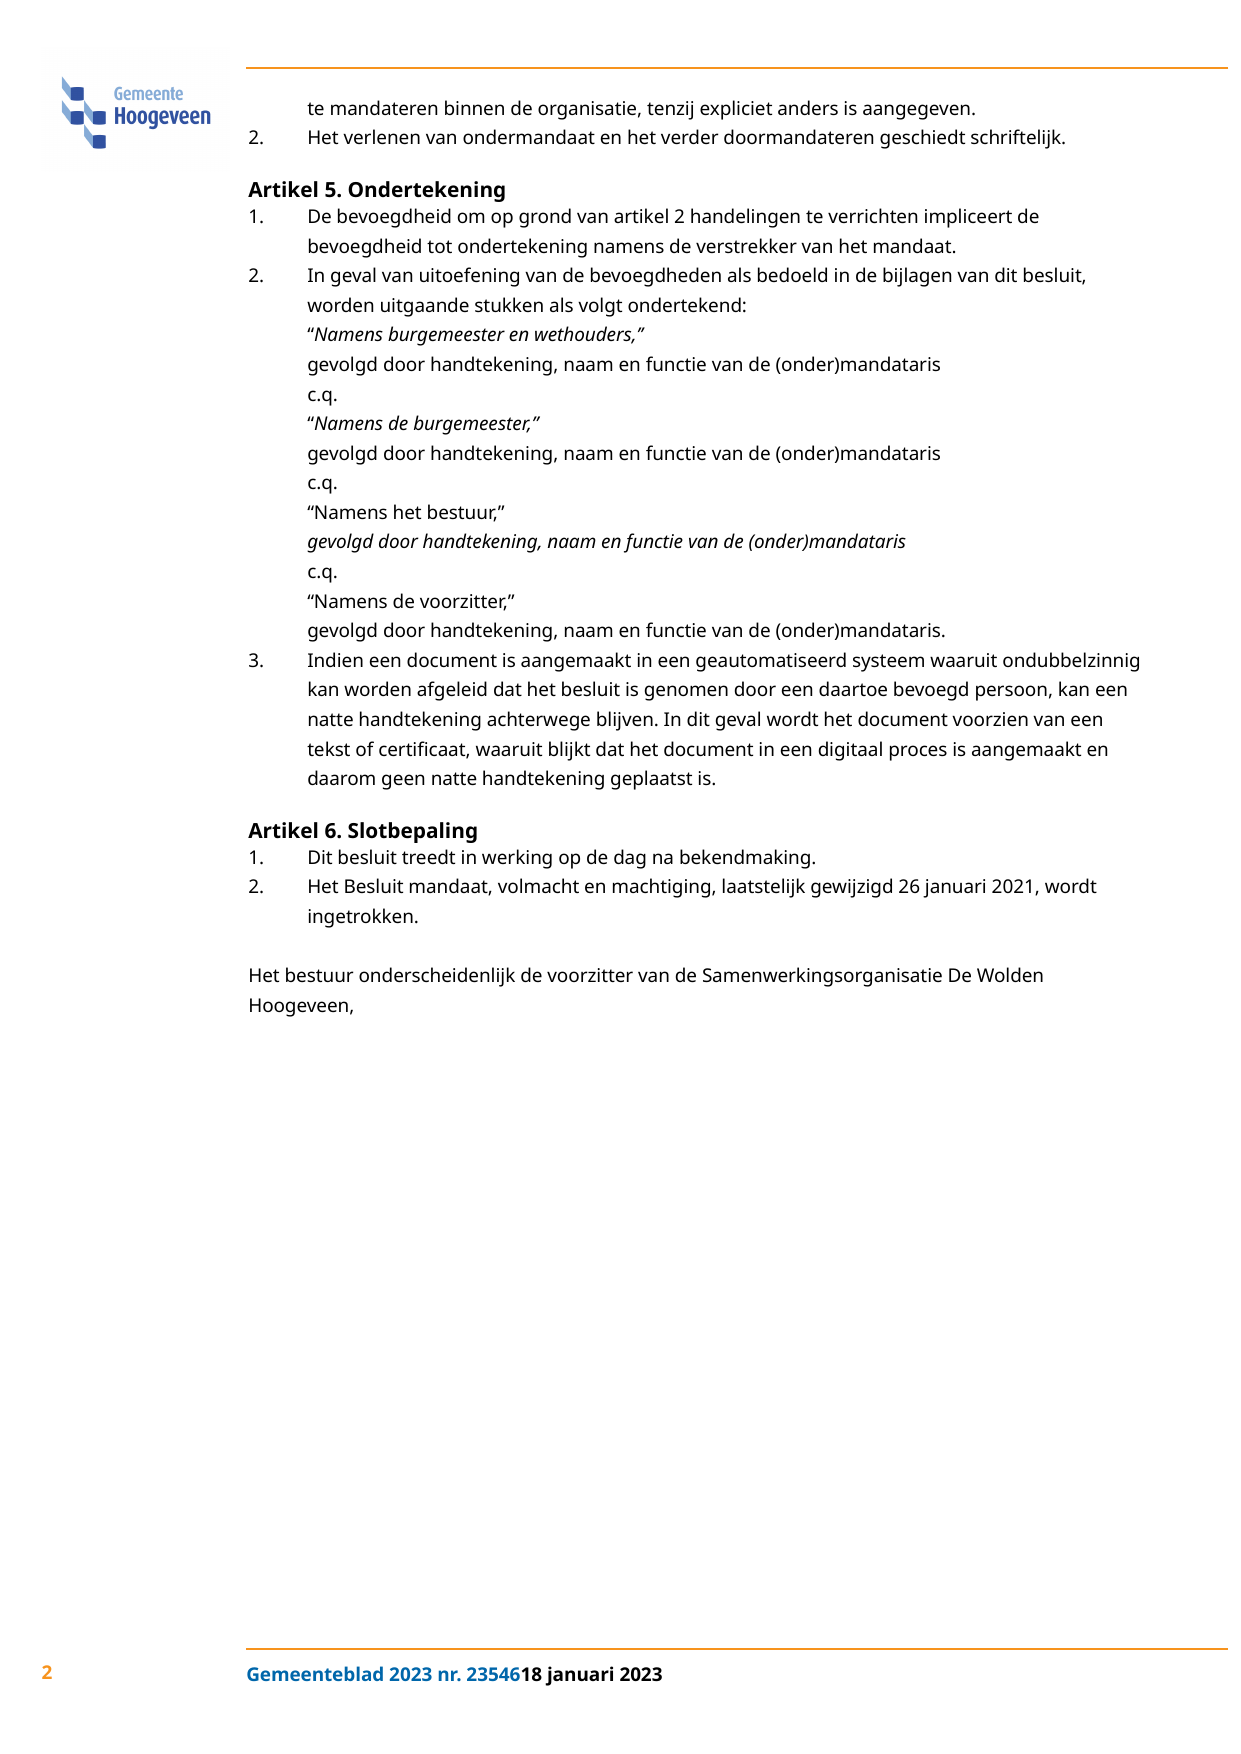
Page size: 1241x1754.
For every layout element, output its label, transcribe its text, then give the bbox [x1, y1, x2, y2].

list Het verlenen van ondermandaat en het verder doormandateren geschiedt schriftelijk. [248, 124, 1152, 150]
list c.q. [248, 558, 1152, 584]
list gevolgd door handtekening, naam en functie van de (onder)mandataris [248, 351, 1152, 377]
list In geval van uitoefening van de bevoegdheden als bedoeld in de bijlagen van dit besluit, worden uitgaande stukken als volgt ondertekend: [248, 262, 1152, 318]
list gevolgd door handtekening, naam en functie van de (onder)mandataris [248, 440, 1152, 466]
list gevolgd door handtekening, naam en functie van de (onder)mandataris [248, 529, 1152, 554]
text Artikel 5. Ondertekening [248, 175, 1152, 203]
list “Namens de burgemeester,” [248, 410, 1152, 436]
list te mandateren binnen de organisatie, tenzij expliciet anders is aangegeven. [248, 95, 1152, 121]
list c.q. [248, 469, 1152, 495]
list “Namens het bestuur,” [248, 499, 1152, 525]
list Het Besluit mandaat, volmacht en machtiging, laatstelijk gewijzigd 26 januari 2021, wordt ingetrokken. [248, 874, 1152, 929]
list c.q. [248, 381, 1152, 406]
picture [41, 47, 231, 172]
list “Namens burgemeester en wethouders,’’ [248, 322, 1152, 347]
list Indien een document is aangemaakt in een geautomatiseerd systeem waaruit ondubbelzinnig kan worden afgeleid dat het besluit is genomen door een daartoe bevoegd persoon, kan een natte handtekening achterwege blijven. In dit geval wordt het document voorzien van een tekst of certificaat, waaruit blijkt dat het document in een digitaal proces is aangemaakt en daarom geen natte handtekening geplaatst is. [248, 647, 1152, 791]
text Artikel 6. Slotbepaling [248, 816, 1152, 844]
list De bevoegdheid om op grond van artikel 2 handelingen te verrichten impliceert de bevoegdheid tot ondertekening namens de verstrekker van het mandaat. [248, 203, 1152, 258]
list gevolgd door handtekening, naam en functie van de (onder)mandataris. [248, 617, 1152, 643]
list Dit besluit treedt in werking op de dag na bekendmaking. [248, 844, 1152, 870]
text Het bestuur onderscheidenlijk de voorzitter van de Samenwerkingsorganisatie De Wolden Hoogeveen, [248, 962, 1152, 1018]
list “Namens de voorzitter,” [248, 588, 1152, 613]
